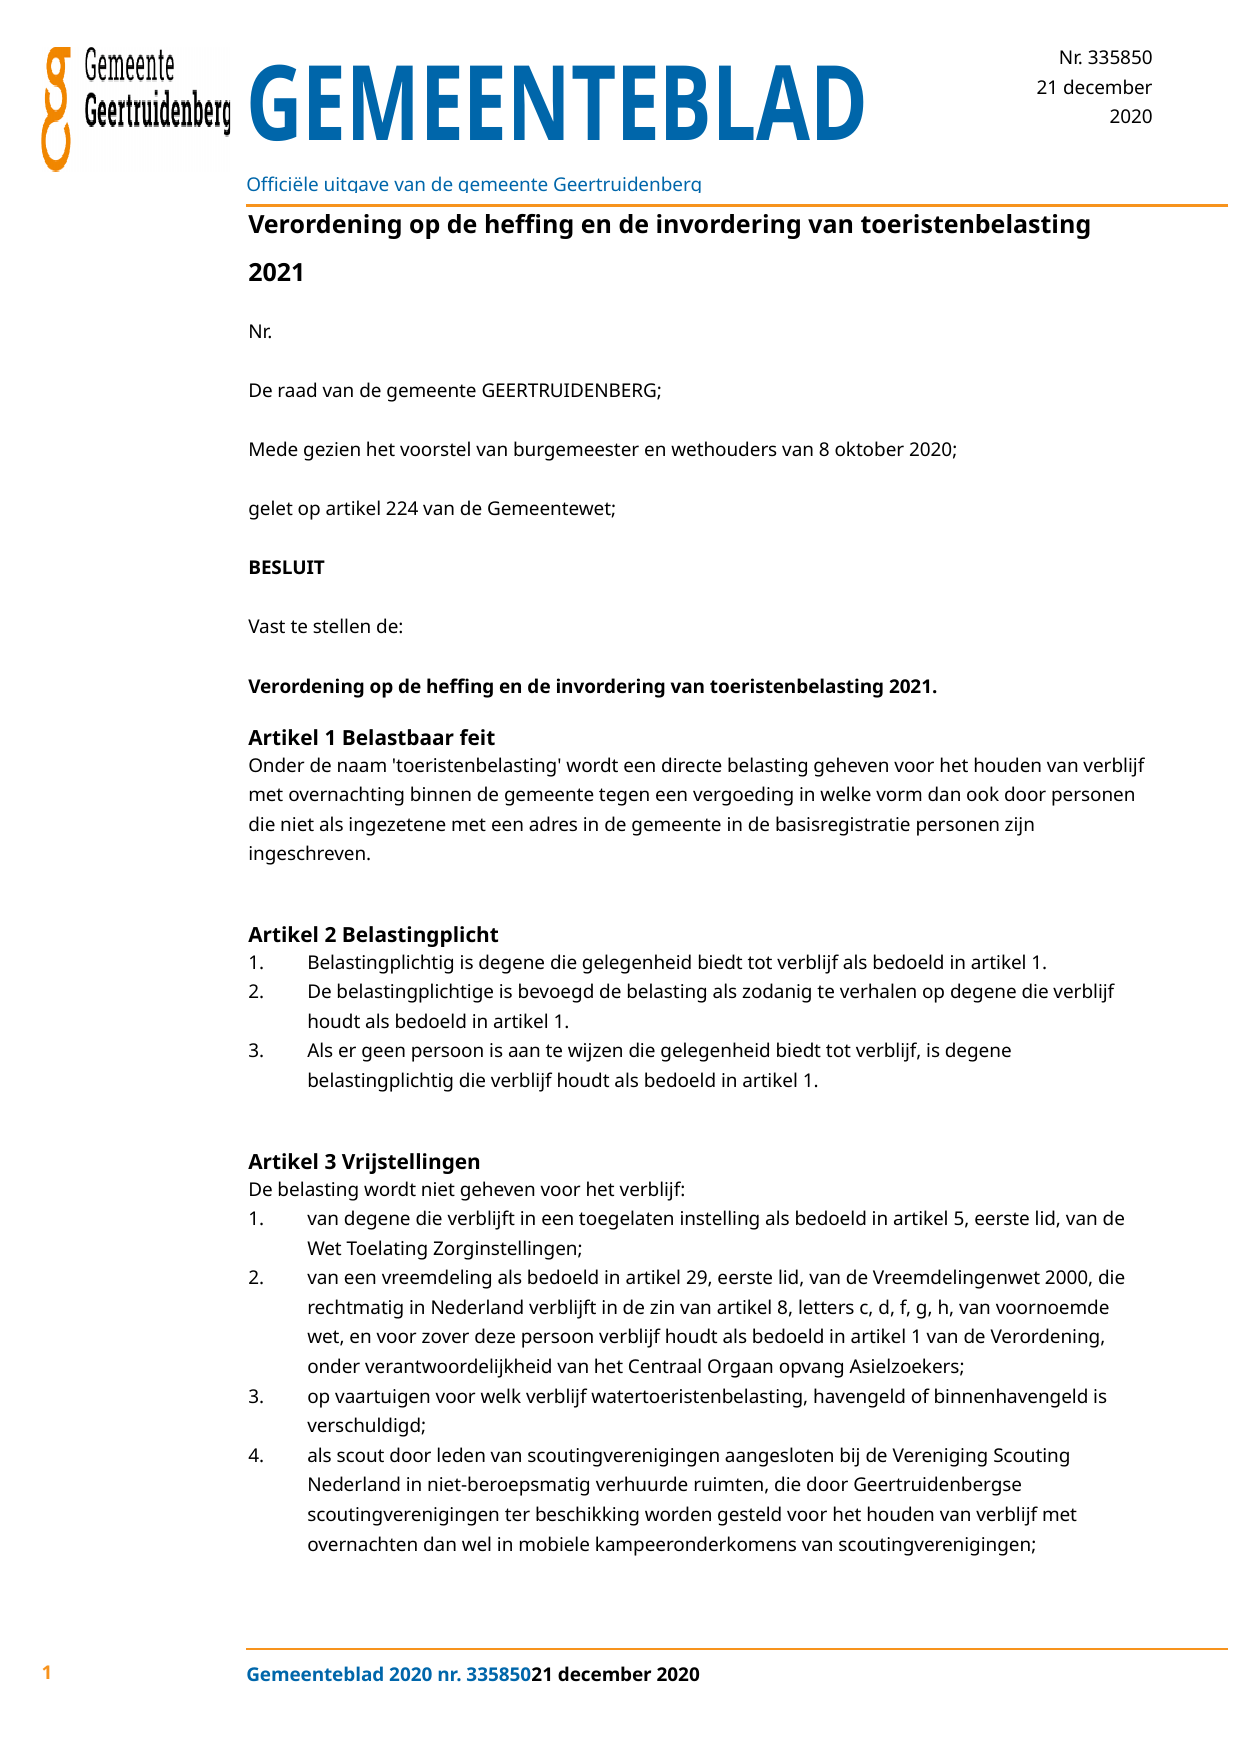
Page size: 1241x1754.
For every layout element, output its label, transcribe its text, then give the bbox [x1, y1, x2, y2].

text Verordening op de heffing en de invordering van toeristenbelasting 2021. [248, 673, 1152, 699]
text De belasting wordt niet geheven voor het verblijf: [248, 1176, 1152, 1201]
picture [41, 47, 231, 172]
list van degene die verblijft in een toegelaten instelling als bedoeld in artikel 5, eerste lid, van de Wet Toelating Zorginstellingen; [248, 1205, 1152, 1261]
list als scout door leden van scoutingverenigingen aangesloten bij de Vereniging Scouting Nederland in niet-beroepsmatig verhuurde ruimten, die door Geertruidenbergse scoutingverenigingen ter beschikking worden gesteld voor het houden van verblijf met overnachten dan wel in mobiele kampeeronderkomens van scoutingverenigingen; [248, 1442, 1152, 1556]
text Artikel 3 Vrijstellingen [248, 1147, 1152, 1176]
text gelet op artikel 224 van de Gemeentewet; [248, 495, 1152, 521]
text Mede gezien het voorstel van burgemeester en wethouders van 8 oktober 2020; [248, 436, 1152, 462]
text Artikel 2 Belastingplicht [248, 921, 1152, 949]
text Artikel 1 Belastbaar feit [248, 723, 1152, 752]
list op vaartuigen voor welk verblijf watertoeristenbelasting, havengeld of binnenhavengeld is verschuldigd; [248, 1383, 1152, 1438]
text Nr. [248, 318, 1152, 344]
list Als er geen persoon is aan te wijzen die gelegenheid biedt tot verblijf, is degene belastingplichtig die verblijf houdt als bedoeld in artikel 1. [248, 1038, 1152, 1093]
text Vast te stellen de: [248, 614, 1152, 639]
text BESLUIT [248, 554, 1152, 580]
list De belastingplichtige is bevoegd de belasting als zodanig te verhalen op degene die verblijf houdt als bedoeld in artikel 1. [248, 978, 1152, 1034]
list van een vreemdeling als bedoeld in artikel 29, eerste lid, van de Vreemdelingenwet 2000, die rechtmatig in Nederland verblijft in de zin van artikel 8, letters c, d, f, g, h, van voornoemde wet, en voor zover deze persoon verblijf houdt als bedoeld in artikel 1 van de Verordening, onder verantwoordelijkheid van het Centraal Orgaan opvang Asielzoekers; [248, 1264, 1152, 1379]
list Belastingplichtig is degene die gelegenheid biedt tot verblijf als bedoeld in artikel 1. [248, 949, 1152, 975]
text Verordening op de heffing en de invordering van toeristenbelasting 2021 [248, 207, 1152, 288]
text Onder de naam 'toeristenbelasting' wordt een directe belasting geheven voor het houden van verblijf met overnachting binnen de gemeente tegen een vergoeding in welke vorm dan ook door personen die niet als ingezetene met een adres in de gemeente in de basisregistratie personen zijn ingeschreven. [248, 752, 1152, 866]
text De raad van de gemeente GEERTRUIDENBERG; [248, 377, 1152, 403]
